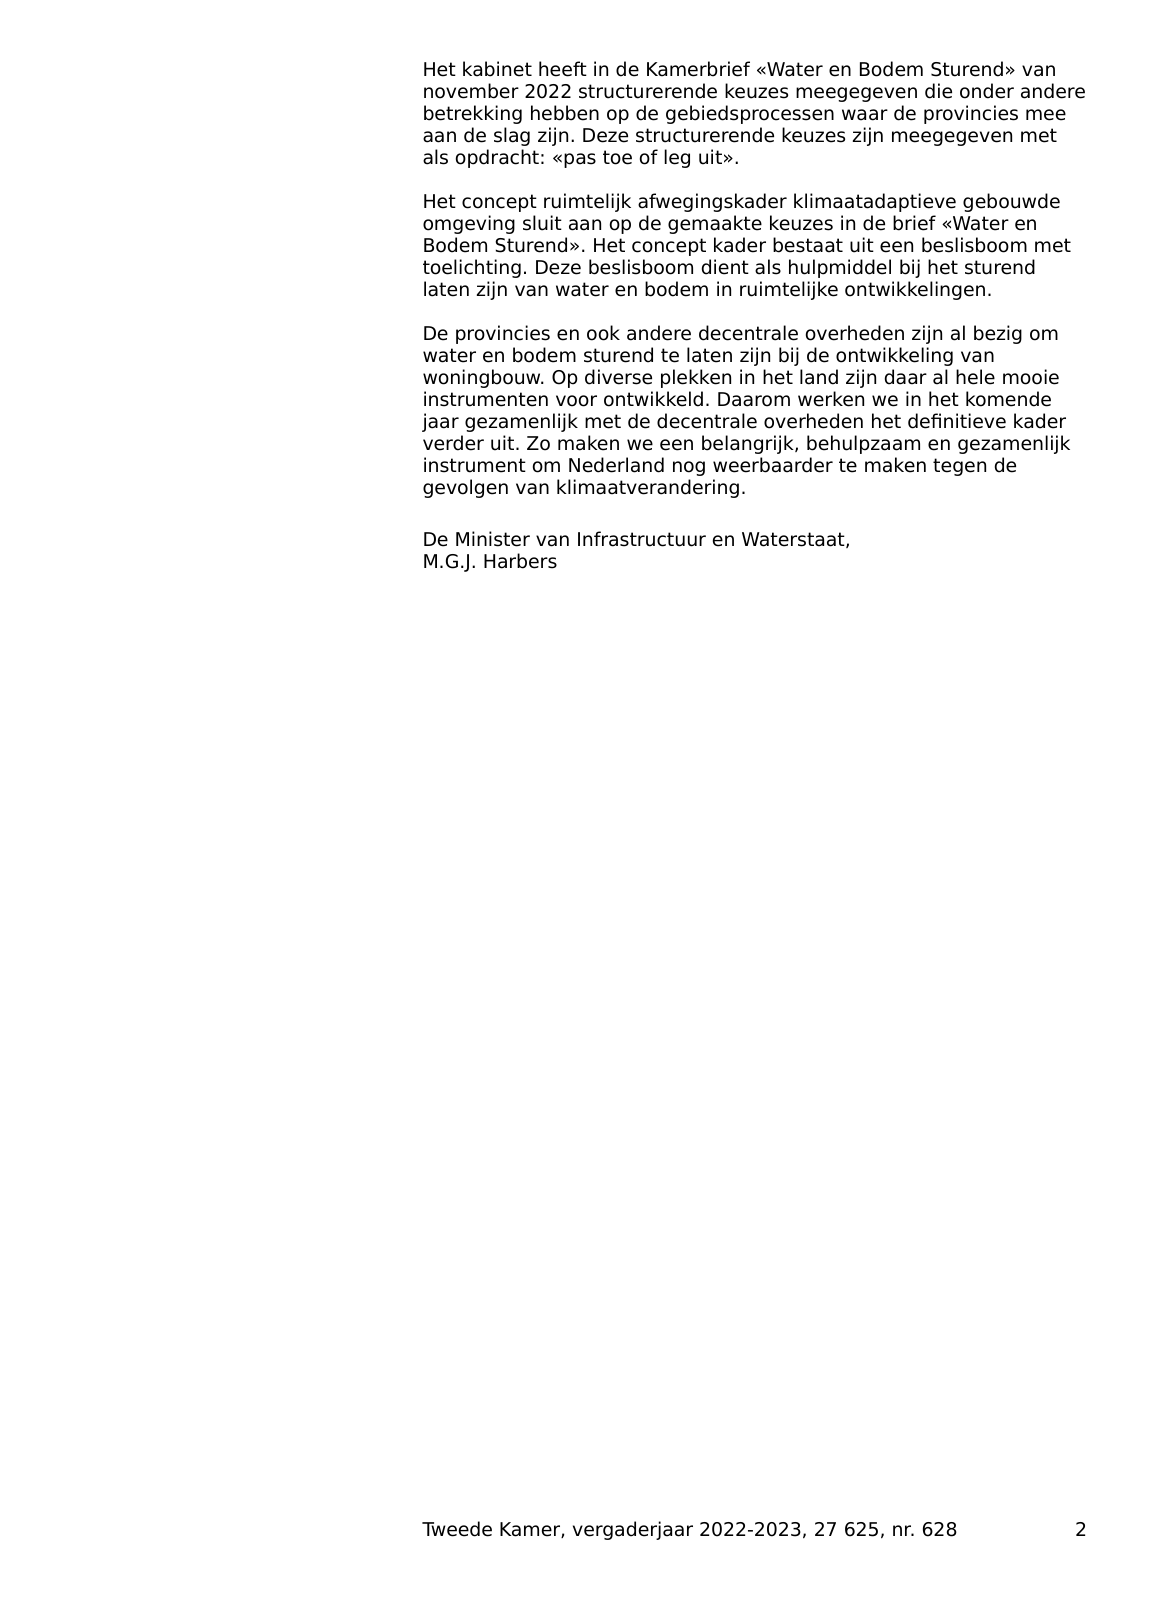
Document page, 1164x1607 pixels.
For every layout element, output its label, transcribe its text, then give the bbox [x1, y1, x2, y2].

text Het concept ruimtelijk afwegingskader klimaatadaptieve gebouwde omgeving sluit aan op de gemaakte keuzes in de brief «Water en Bodem Sturend». Het concept kader bestaat uit een beslisboom met toelichting. Deze beslisboom dient als hulpmiddel bij het sturend laten zijn van water en bodem in ruimtelijke ontwikkelingen. [422, 191, 1087, 301]
text De Minister van Infrastructuur en Waterstaat, M.G.J. Harbers [422, 529, 1087, 573]
text De provincies en ook andere decentrale overheden zijn al bezig om water en bodem sturend te laten zijn bij de ontwikkeling van woningbouw. Op diverse plekken in het land zijn daar al hele mooie instrumenten voor ontwikkeld. Daarom werken we in het komende jaar gezamenlijk met de decentrale overheden het definitieve kader verder uit. Zo maken we een belangrijk, behulpzaam en gezamenlijk instrument om Nederland nog weerbaarder te maken tegen de gevolgen van klimaatverandering. [422, 323, 1087, 499]
text Het kabinet heeft in de Kamerbrief «Water en Bodem Sturend» van november 2022 structurerende keuzes meegegeven die onder andere betrekking hebben op de gebiedsprocessen waar de provincies mee aan de slag zijn. Deze structurerende keuzes zijn meegegeven met als opdracht: «pas toe of leg uit». [422, 59, 1087, 169]
